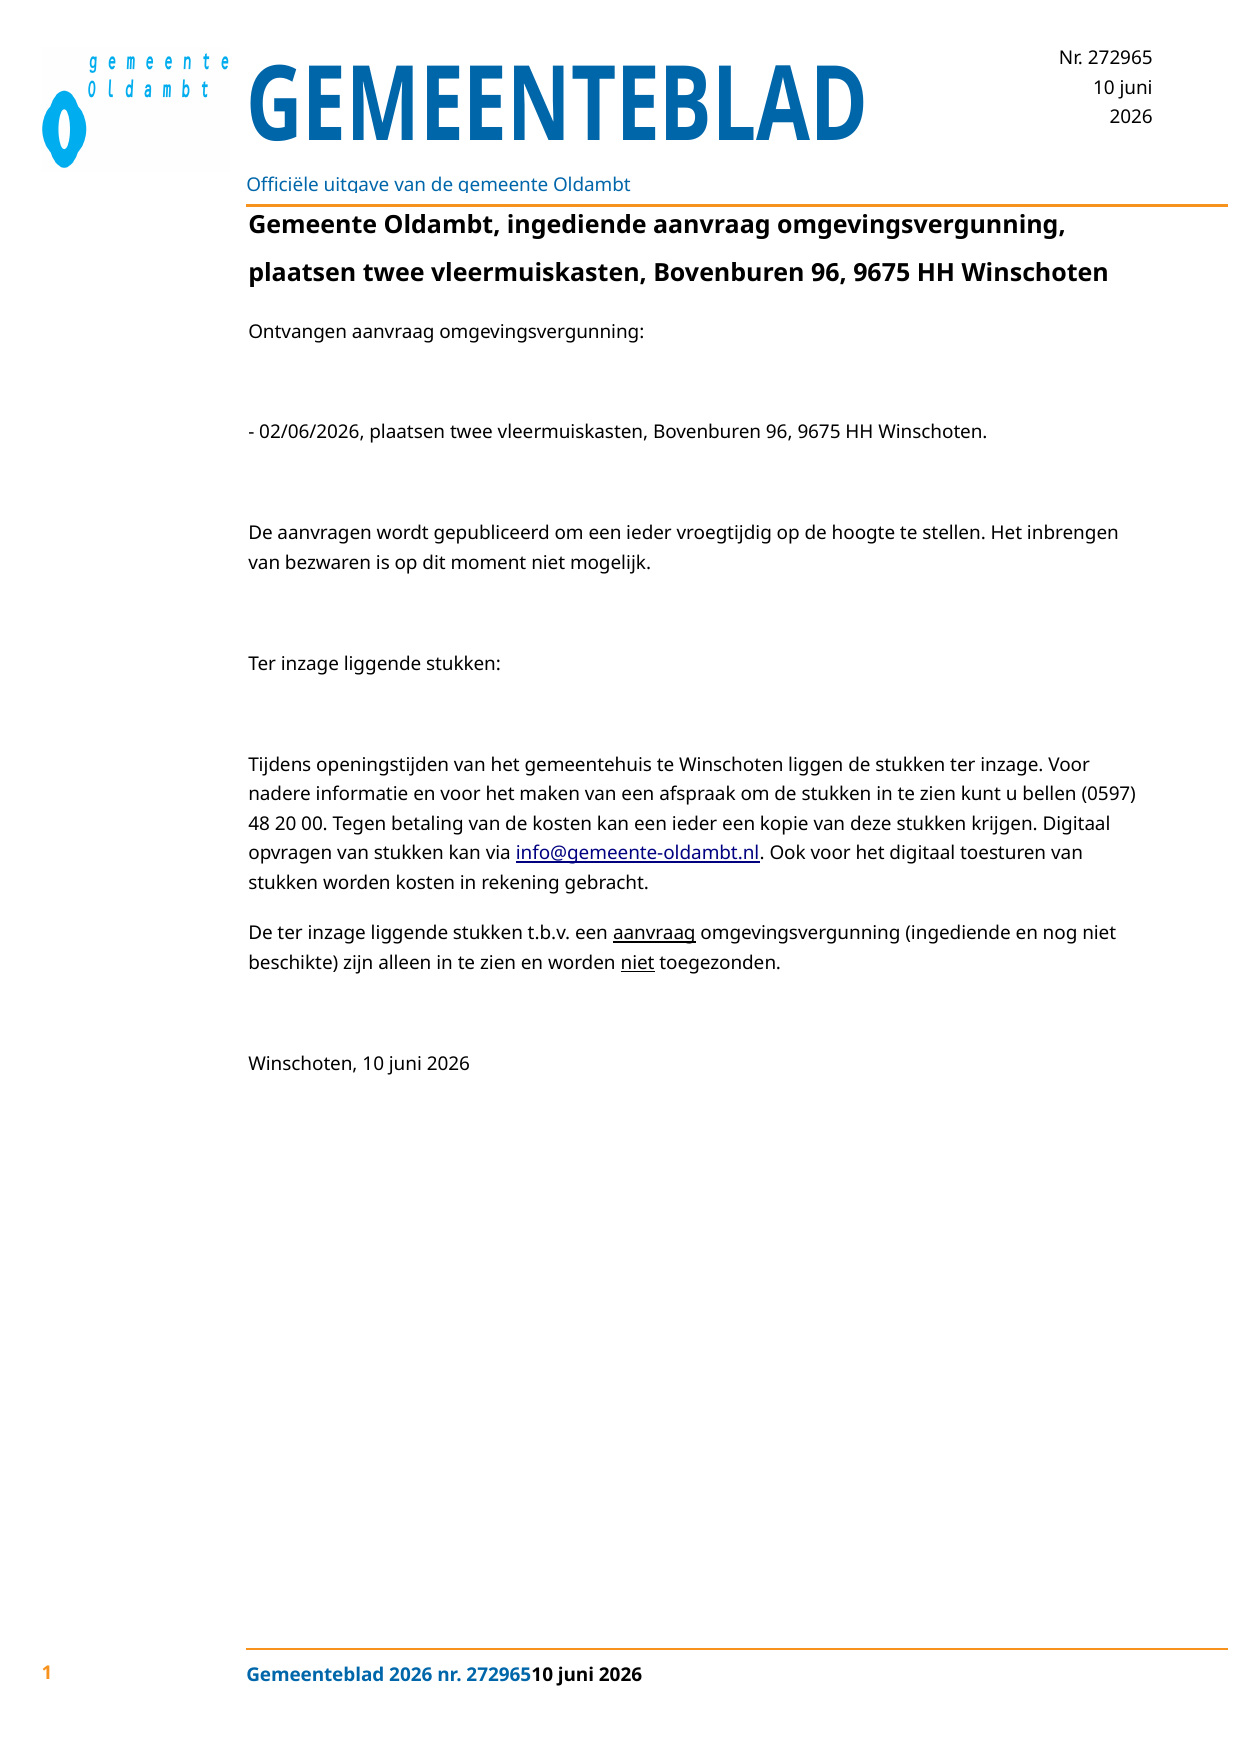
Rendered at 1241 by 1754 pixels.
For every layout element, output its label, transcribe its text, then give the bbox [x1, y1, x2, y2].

text De aanvragen wordt gepubliceerd om een ieder vroegtijdig op de hoogte te stellen. Het inbrengen van bezwaren is op dit moment niet mogelijk. [248, 519, 1152, 575]
text De ter inzage liggende stukken t.b.v. een aanvraag omgevingsvergunning (ingediende en nog niet beschikte) zijn alleen in te zien en worden niet toegezonden. [248, 919, 1152, 975]
picture [41, 47, 231, 172]
text Gemeente Oldambt, ingediende aanvraag omgevingsvergunning, plaatsen twee vleermuiskasten, Bovenburen 96, 9675 HH Winschoten [248, 207, 1152, 288]
text - 02/06/2026, plaatsen twee vleermuiskasten, Bovenburen 96, 9675 HH Winschoten. [248, 419, 1152, 444]
text Winschoten, 10 juni 2026 [248, 1050, 1152, 1076]
text Ontvangen aanvraag omgevingsvergunning: [248, 318, 1152, 344]
text Ter inzage liggende stukken: [248, 650, 1152, 676]
text Tijdens openingstijden van het gemeentehuis te Winschoten liggen de stukken ter inzage. Voor nadere informatie en voor het maken van een afspraak om de stukken in te zien kunt u bellen (0597) 48 20 00. Tegen betaling van de kosten kan een ieder een kopie van deze stukken krijgen. Digitaal opvragen van stukken kan via info@gemeente-oldambt.nl. Ook voor het digitaal toesturen van stukken worden kosten in rekening gebracht. [248, 751, 1152, 895]
